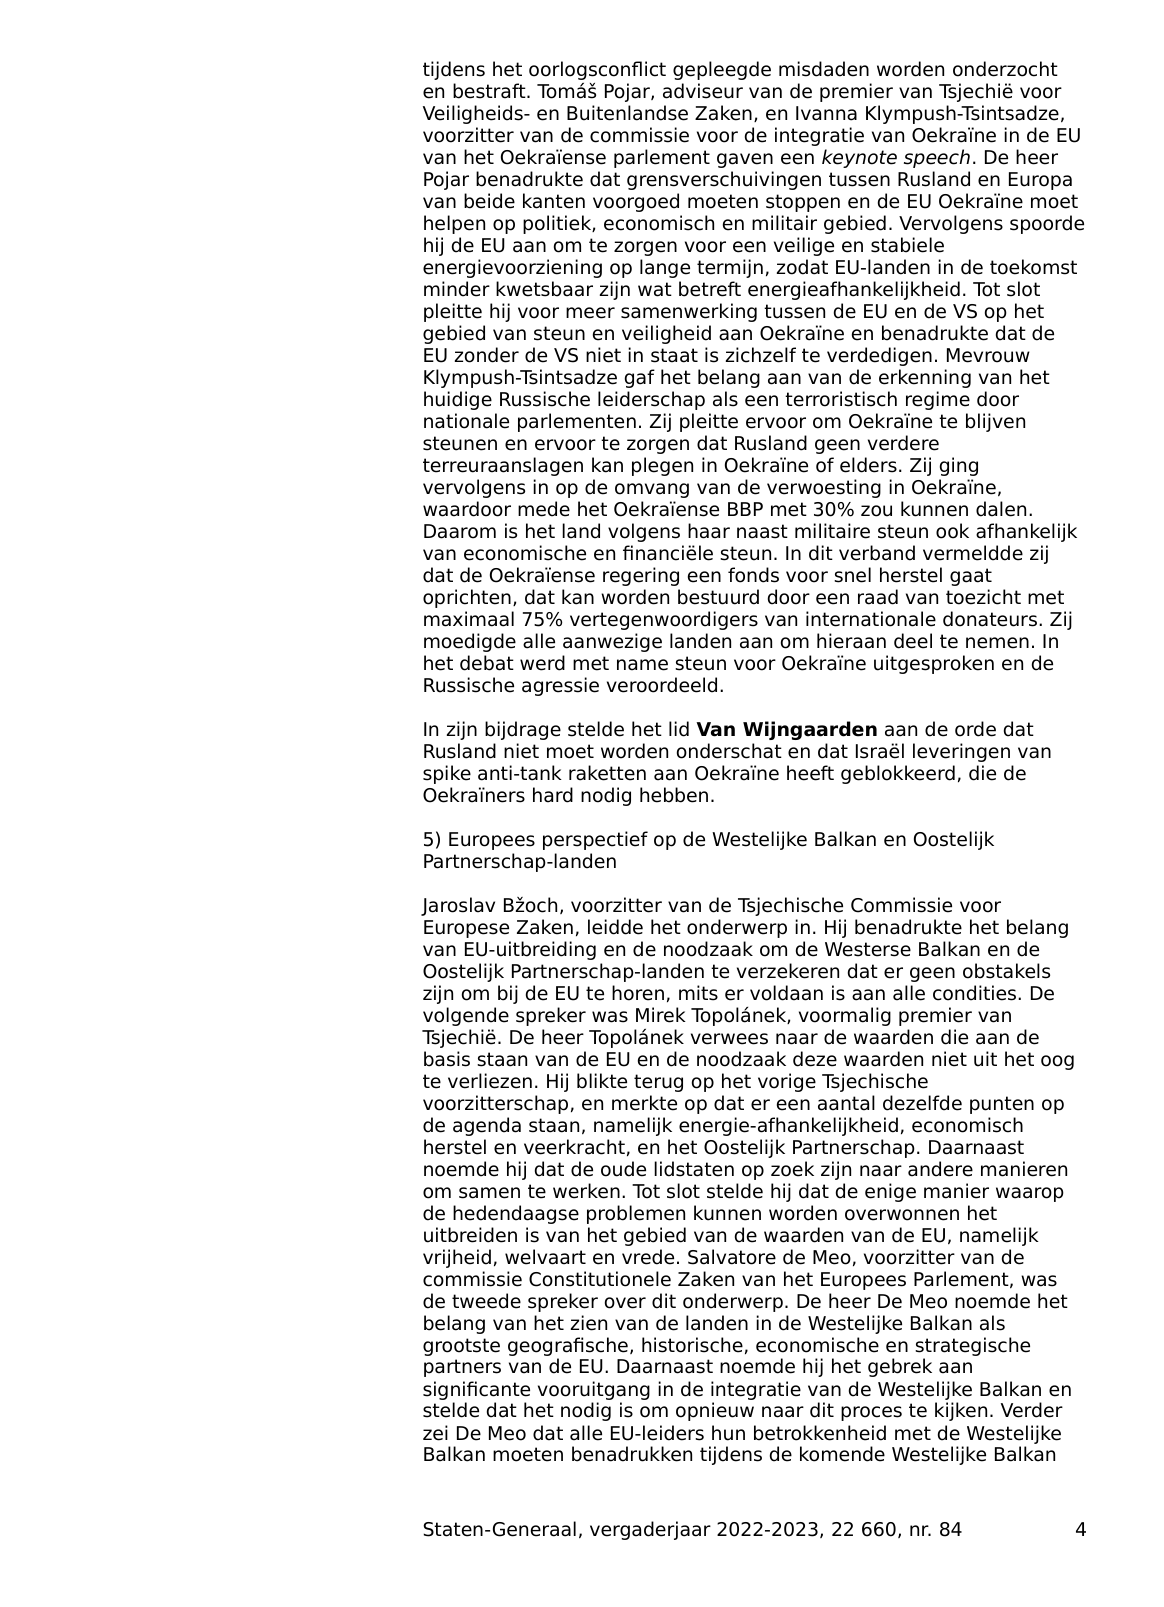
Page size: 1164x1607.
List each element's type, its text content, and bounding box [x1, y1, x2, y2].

subtitle 5) Europees perspectief op de Westelijke Balkan en Oostelijk Partnerschap-landen [422, 829, 1087, 873]
text tijdens het oorlogsconflict gepleegde misdaden worden onderzocht en bestraft. Tomáš Pojar, adviseur van de premier van Tsjechië voor Veiligheids- en Buitenlandse Zaken, en Ivanna Klympush-Tsintsadze, voorzitter van de commissie voor de integratie van Oekraïne in de EU van het Oekraïense parlement gaven een keynote speech. De heer Pojar benadrukte dat grensverschuivingen tussen Rusland en Europa van beide kanten voorgoed moeten stoppen en de EU Oekraïne moet helpen op politiek, economisch en militair gebied. Vervolgens spoorde hij de EU aan om te zorgen voor een veilige en stabiele energievoorziening op lange termijn, zodat EU-landen in de toekomst minder kwetsbaar zijn wat betreft energieafhankelijkheid. Tot slot pleitte hij voor meer samenwerking tussen de EU en de VS op het gebied van steun en veiligheid aan Oekraïne en benadrukte dat de EU zonder de VS niet in staat is zichzelf te verdedigen. Mevrouw Klympush-Tsintsadze gaf het belang aan van de erkenning van het huidige Russische leiderschap als een terroristisch regime door nationale parlementen. Zij pleitte ervoor om Oekraïne te blijven steunen en ervoor te zorgen dat Rusland geen verdere terreuraanslagen kan plegen in Oekraïne of elders. Zij ging vervolgens in op de omvang van de verwoesting in Oekraïne, waardoor mede het Oekraïense BBP met 30% zou kunnen dalen. Daarom is het land volgens haar naast militaire steun ook afhankelijk van economische en financiële steun. In dit verband vermeldde zij dat de Oekraïense regering een fonds voor snel herstel gaat oprichten, dat kan worden bestuurd door een raad van toezicht met maximaal 75% vertegenwoordigers van internationale donateurs. Zij moedigde alle aanwezige landen aan om hieraan deel te nemen. In het debat werd met name steun voor Oekraïne uitgesproken en de Russische agressie veroordeeld. [422, 59, 1087, 696]
text Jaroslav Bžoch, voorzitter van de Tsjechische Commissie voor Europese Zaken, leidde het onderwerp in. Hij benadrukte het belang van EU-uitbreiding en de noodzaak om de Westerse Balkan en de Oostelijk Partnerschap-landen te verzekeren dat er geen obstakels zijn om bij de EU te horen, mits er voldaan is aan alle condities. De volgende spreker was Mirek Topolánek, voormalig premier van Tsjechië. De heer Topolánek verwees naar de waarden die aan de basis staan van de EU en de noodzaak deze waarden niet uit het oog te verliezen. Hij blikte terug op het vorige Tsjechische voorzitterschap, en merkte op dat er een aantal dezelfde punten op de agenda staan, namelijk energie-afhankelijkheid, economisch herstel en veerkracht, en het Oostelijk Partnerschap. Daarnaast noemde hij dat de oude lidstaten op zoek zijn naar andere manieren om samen te werken. Tot slot stelde hij dat de enige manier waarop de hedendaagse problemen kunnen worden overwonnen het uitbreiden is van het gebied van de waarden van de EU, namelijk vrijheid, welvaart en vrede. Salvatore de Meo, voorzitter van de commissie Constitutionele Zaken van het Europees Parlement, was de tweede spreker over dit onderwerp. De heer De Meo noemde het belang van het zien van de landen in de Westelijke Balkan als grootste geografische, historische, economische en strategische partners van de EU. Daarnaast noemde hij het gebrek aan significante vooruitgang in de integratie van de Westelijke Balkan en stelde dat het nodig is om opnieuw naar dit proces te kijken. Verder zei De Meo dat alle EU-leiders hun betrokkenheid met de Westelijke Balkan moeten benadrukken tijdens de komende Westelijke Balkan [422, 895, 1087, 1466]
text In zijn bijdrage stelde het lid Van Wijngaarden aan de orde dat Rusland niet moet worden onderschat en dat Israël leveringen van spike anti-tank raketten aan Oekraïne heeft geblokkeerd, die de Oekraïners hard nodig hebben. [422, 719, 1087, 807]
